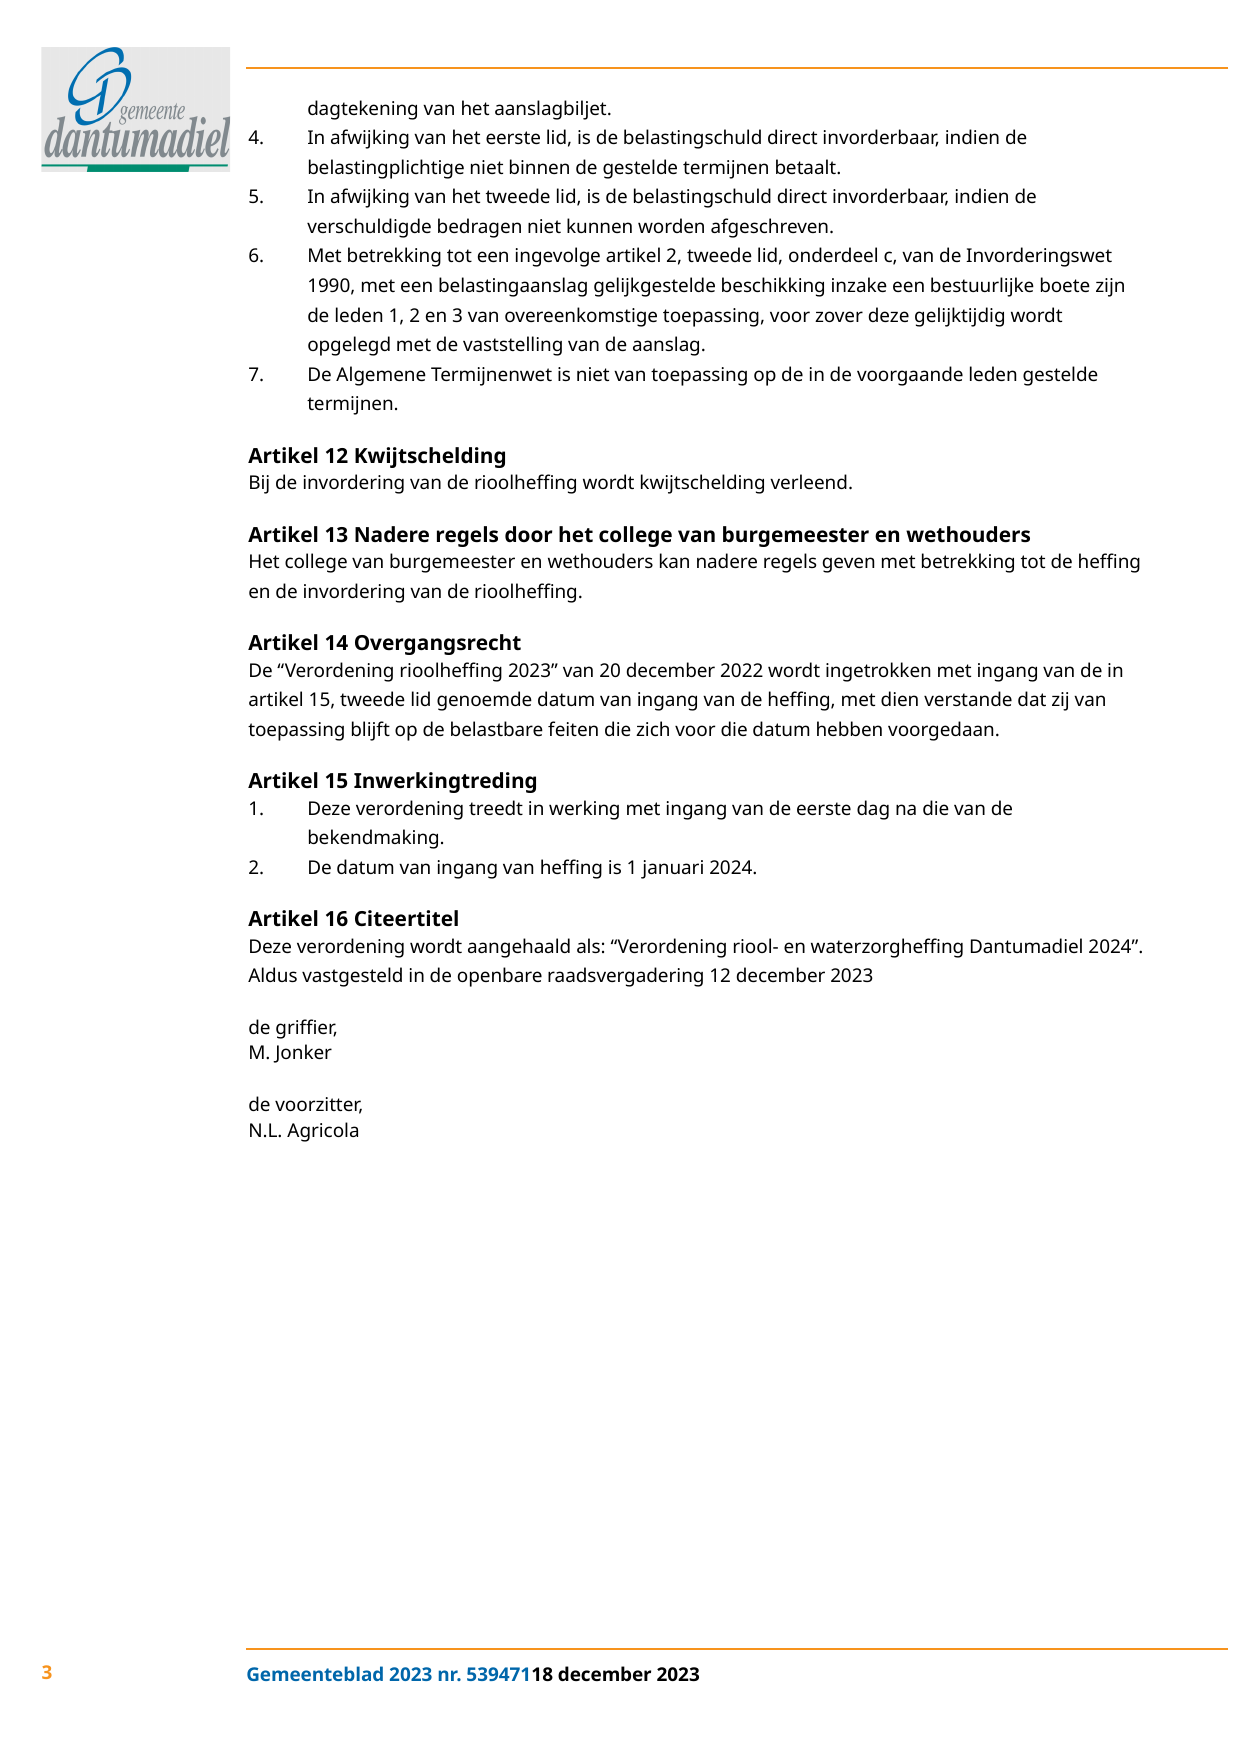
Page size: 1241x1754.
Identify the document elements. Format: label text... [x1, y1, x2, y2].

text Het college van burgemeester en wethouders kan nadere regels geven met betrekking tot de heffing en de invordering van de rioolheffing. [248, 548, 1152, 604]
text Artikel 13 Nadere regels door het college van burgemeester en wethouders [248, 520, 1152, 548]
text de voorzitter, [248, 1091, 1152, 1117]
list Deze verordening treedt in werking met ingang van de eerste dag na die van de bekendmaking. [248, 795, 1152, 850]
text Deze verordening wordt aangehaald als: “Verordening riool- en waterzorgheffing Dantumadiel 2024”. [248, 933, 1152, 958]
list De datum van ingang van heffing is 1 januari 2024. [248, 854, 1152, 880]
text Artikel 14 Overgangsrecht [248, 628, 1152, 657]
list De Algemene Termijnenwet is niet van toepassing op de in de voorgaande leden gestelde termijnen. [248, 361, 1152, 416]
text Artikel 16 Citeertitel [248, 904, 1152, 933]
list In afwijking van het eerste lid, is de belastingschuld direct invorderbaar, indien de belastingplichtige niet binnen de gestelde termijnen betaalt. [248, 124, 1152, 180]
text Artikel 12 Kwijtschelding [248, 441, 1152, 469]
text N.L. Agricola [248, 1117, 1152, 1142]
text M. Jonker [248, 1039, 1152, 1065]
list Met betrekking tot een ingevolge artikel 2, tweede lid, onderdeel c, van de Invorderingswet 1990, met een belastingaanslag gelijkgestelde beschikking inzake een bestuurlijke boete zijn de leden 1, 2 en 3 van overeenkomstige toepassing, voor zover deze gelijktijdig wordt opgelegd met de vaststelling van de aanslag. [248, 243, 1152, 357]
text de griffier, [248, 1014, 1152, 1039]
text Artikel 15 Inwerkingtreding [248, 766, 1152, 795]
text Aldus vastgesteld in de openbare raadsvergadering 12 december 2023 [248, 962, 1152, 988]
text De “Verordening rioolheffing 2023” van 20 december 2022 wordt ingetrokken met ingang van de in artikel 15, tweede lid genoemde datum van ingang van de heffing, met dien verstande dat zij van toepassing blijft op de belastbare feiten die zich voor die datum hebben voorgedaan. [248, 657, 1152, 742]
text Bij de invordering van de rioolheffing wordt kwijtschelding verleend. [248, 469, 1152, 495]
list dagtekening van het aanslagbiljet. [248, 95, 1152, 121]
picture [41, 47, 231, 172]
list In afwijking van het tweede lid, is de belastingschuld direct invorderbaar, indien de verschuldigde bedragen niet kunnen worden afgeschreven. [248, 183, 1152, 239]
